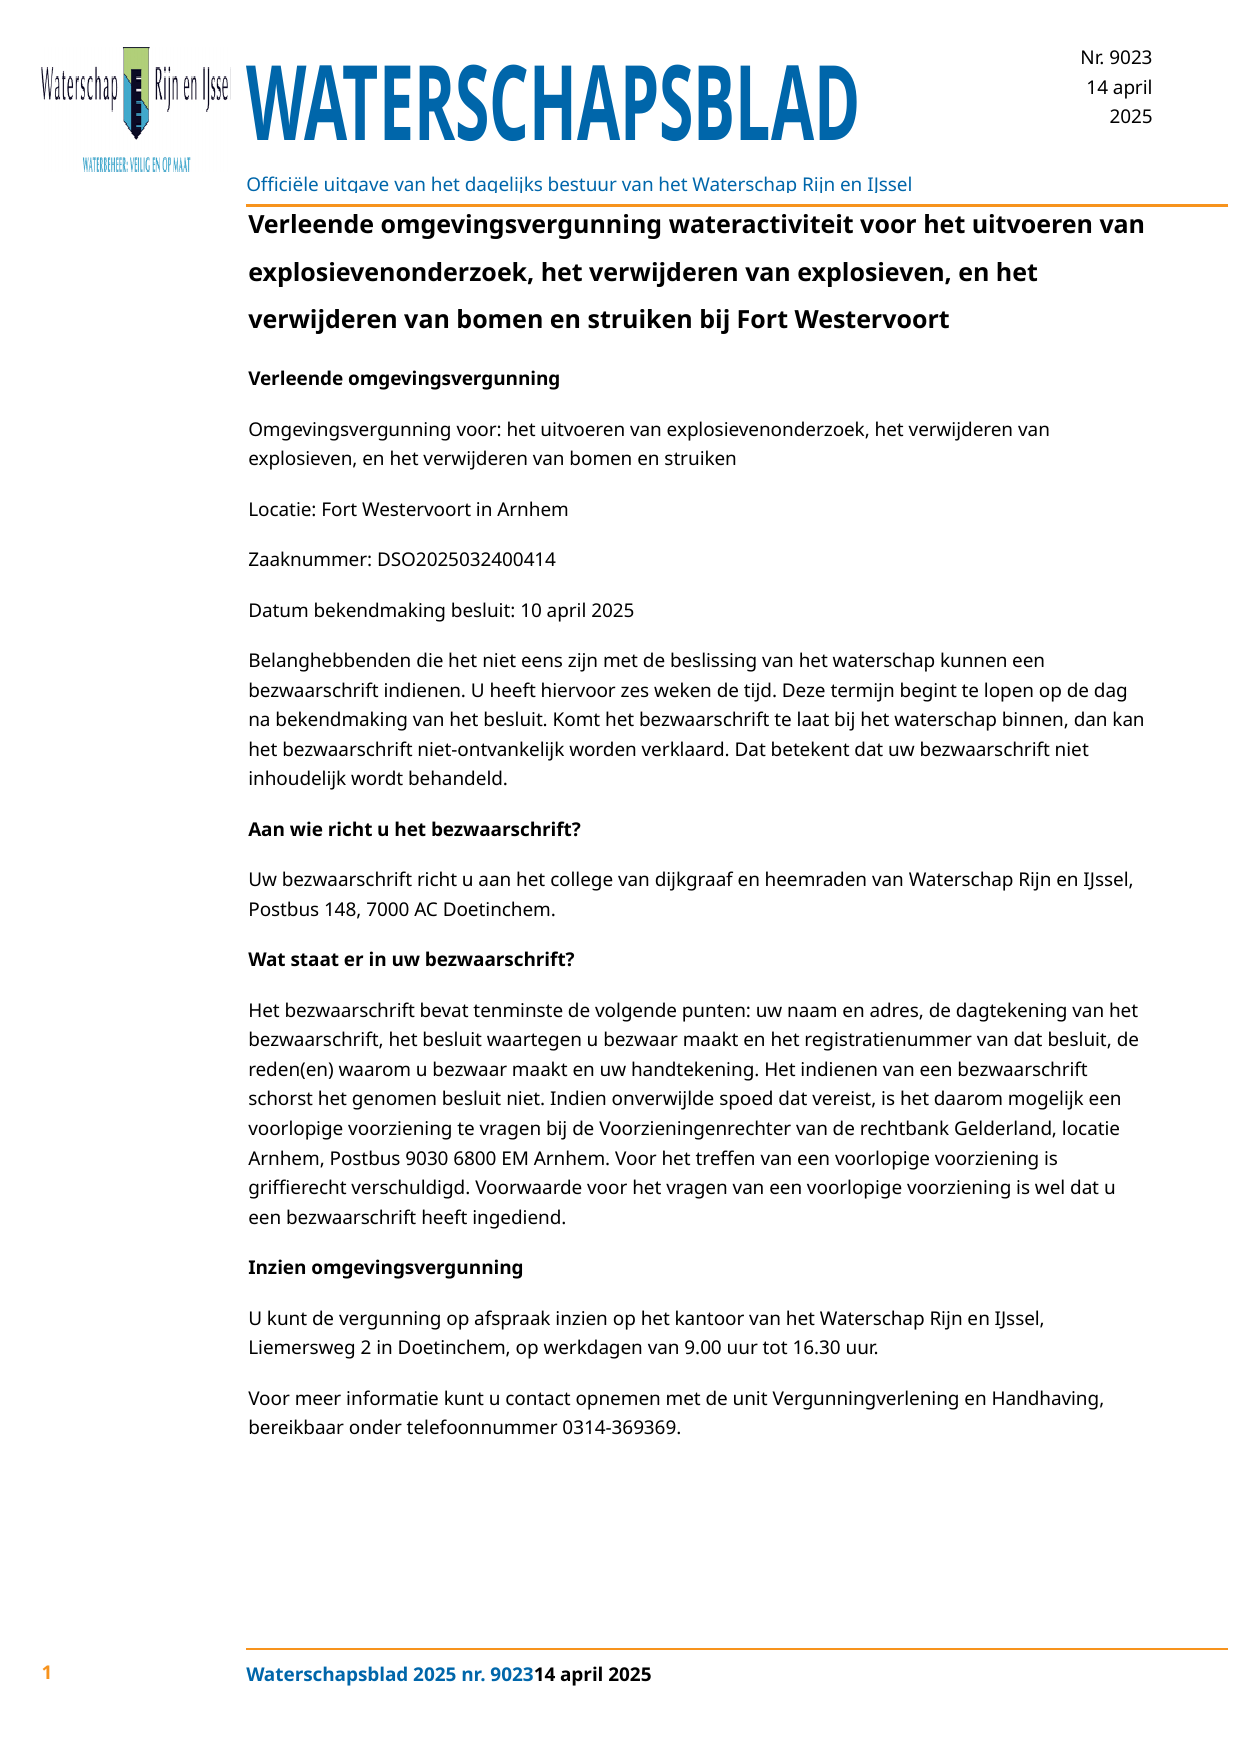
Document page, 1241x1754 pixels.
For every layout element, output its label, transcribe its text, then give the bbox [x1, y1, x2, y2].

text Het bezwaarschrift bevat tenminste de volgende punten: uw naam en adres, de dagtekening van het bezwaarschrift, het besluit waartegen u bezwaar maakt en het registratienummer van dat besluit, de reden(en) waarom u bezwaar maakt en uw handtekening. Het indienen van een bezwaarschrift schorst het genomen besluit niet. Indien onverwijlde spoed dat vereist, is het daarom mogelijk een voorlopige voorziening te vragen bij de Voorzieningenrechter van de rechtbank Gelderland, locatie Arnhem, Postbus 9030 6800 EM Arnhem. Voor het treffen van een voorlopige voorziening is griffierecht verschuldigd. Voorwaarde voor het vragen van een voorlopige voorziening is wel dat u een bezwaarschrift heeft ingediend. [248, 997, 1152, 1229]
text Inzien omgevingsvergunning [248, 1254, 1152, 1280]
text Omgevingsvergunning voor: het uitvoeren van explosievenonderzoek, het verwijderen van explosieven, en het verwijderen van bomen en struiken [248, 416, 1152, 471]
text Locatie: Fort Westervoort in Arnhem [248, 496, 1152, 522]
text Belanghebbenden die het niet eens zijn met de beslissing van het waterschap kunnen een bezwaarschrift indienen. U heeft hiervoor zes weken de tijd. Deze termijn begint te lopen op de dag na bekendmaking van het besluit. Komt het bezwaarschrift te laat bij het waterschap binnen, dan kan het bezwaarschrift niet-ontvankelijk worden verklaard. Dat betekent dat uw bezwaarschrift niet inhoudelijk wordt behandeld. [248, 647, 1152, 791]
text Wat staat er in uw bezwaarschrift? [248, 946, 1152, 972]
text Datum bekendmaking besluit: 10 april 2025 [248, 597, 1152, 622]
text U kunt de vergunning op afspraak inzien op het kantoor van het Waterschap Rijn en IJssel, Liemersweg 2 in Doetinchem, op werkdagen van 9.00 uur tot 16.30 uur. [248, 1305, 1152, 1360]
text Aan wie richt u het bezwaarschrift? [248, 816, 1152, 842]
text Verleende omgevingsvergunning wateractiviteit voor het uitvoeren van explosievenonderzoek, het verwijderen van explosieven, en het verwijderen van bomen en struiken bij Fort Westervoort [248, 207, 1152, 336]
text Voor meer informatie kunt u contact opnemen met de unit Vergunningverlening en Handhaving, bereikbaar onder telefoonnummer 0314-369369. [248, 1385, 1152, 1440]
picture [41, 47, 231, 172]
text Zaaknummer: DSO2025032400414 [248, 546, 1152, 572]
text Verleende omgevingsvergunning [248, 366, 1152, 391]
text Uw bezwaarschrift richt u aan het college van dijkgraaf en heemraden van Waterschap Rijn en IJssel, Postbus 148, 7000 AC Doetinchem. [248, 866, 1152, 922]
